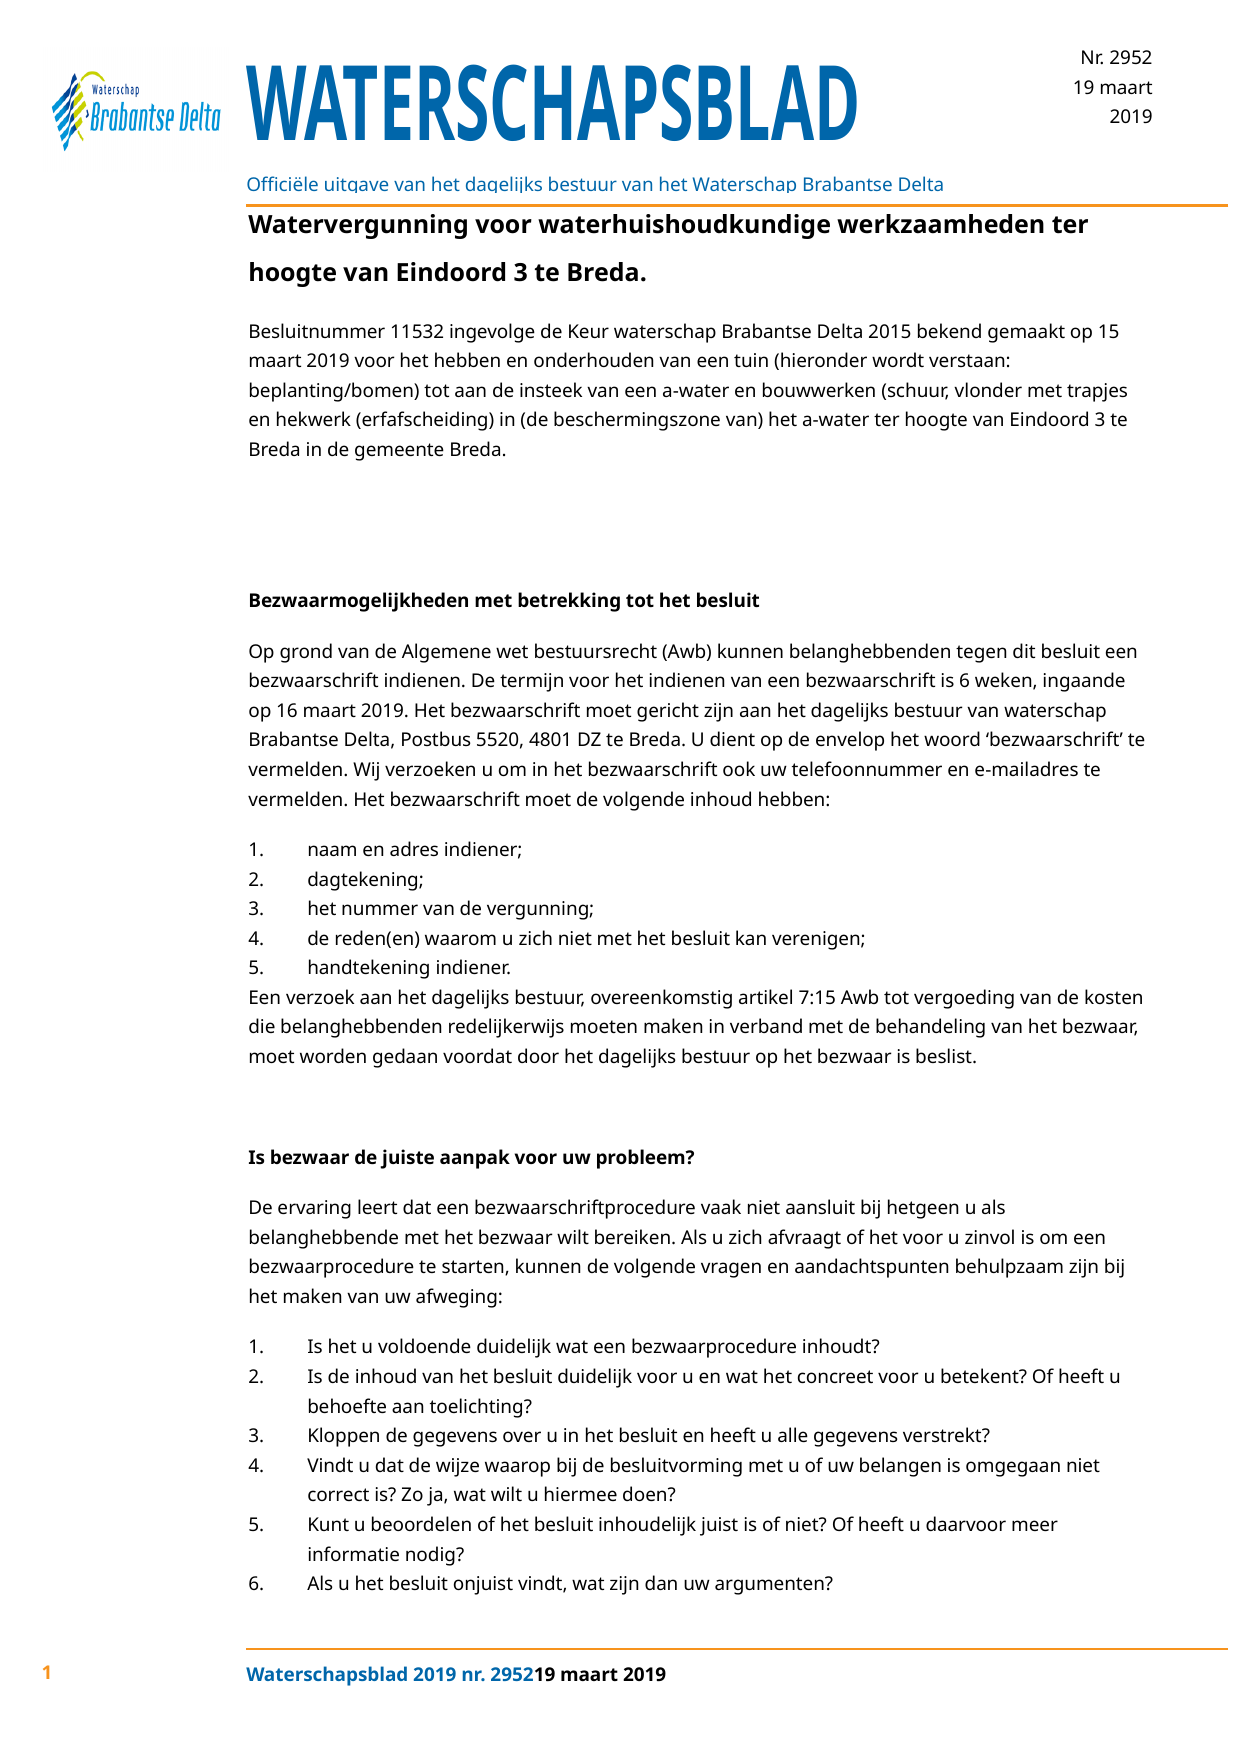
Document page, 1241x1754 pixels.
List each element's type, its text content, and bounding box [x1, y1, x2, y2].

list handtekening indiener. [248, 954, 1152, 980]
list het nummer van de vergunning; [248, 895, 1152, 921]
list Als u het besluit onjuist vindt, wat zijn dan uw argumenten? [248, 1570, 1152, 1596]
text Is bezwaar de juiste aanpak voor uw probleem? [248, 1144, 1152, 1170]
text Besluitnummer 11532 ingevolge de Keur waterschap Brabantse Delta 2015 bekend gemaakt op 15 maart 2019 voor het hebben en onderhouden van een tuin (hieronder wordt verstaan: beplanting/bomen) tot aan de insteek van een a-water en bouwwerken (schuur, vlonder met trapjes en hekwerk (erfafscheiding) in (de beschermingszone van) het a-water ter hoogte van Eindoord 3 te Breda in de gemeente Breda. [248, 318, 1152, 462]
text Bezwaarmogelijkheden met betrekking tot het besluit [248, 587, 1152, 613]
list de reden(en) waarom u zich niet met het besluit kan verenigen; [248, 925, 1152, 951]
list Vindt u dat de wijze waarop bij de besluitvorming met u of uw belangen is omgegaan niet correct is? Zo ja, wat wilt u hiermee doen? [248, 1452, 1152, 1507]
text Op grond van de Algemene wet bestuursrecht (Awb) kunnen belanghebbenden tegen dit besluit een bezwaarschrift indienen. De termijn voor het indienen van een bezwaarschrift is 6 weken, ingaande op 16 maart 2019. Het bezwaarschrift moet gericht zijn aan het dagelijks bestuur van waterschap Brabantse Delta, Postbus 5520, 4801 DZ te Breda. U dient op de envelop het woord ‘bezwaarschrift’ te vermelden. Wij verzoeken u om in het bezwaarschrift ook uw telefoonnummer en e‑mailadres te vermelden. Het bezwaarschrift moet de volgende inhoud hebben: [248, 638, 1152, 812]
picture [41, 47, 231, 172]
list Kloppen de gegevens over u in het besluit en heeft u alle gegevens verstrekt? [248, 1422, 1152, 1448]
text De ervaring leert dat een bezwaarschriftprocedure vaak niet aansluit bij hetgeen u als belanghebbende met het bezwaar wilt bereiken. Als u zich afvraagt of het voor u zinvol is om een bezwaarprocedure te starten, kunnen de volgende vragen en aandachtspunten behulpzaam zijn bij het maken van uw afweging: [248, 1194, 1152, 1309]
text Watervergunning voor waterhuishoudkundige werkzaamheden ter hoogte van Eindoord 3 te Breda. [248, 207, 1152, 288]
list Is de inhoud van het besluit duidelijk voor u en wat het concreet voor u betekent? Of heeft u behoefte aan toelichting? [248, 1363, 1152, 1419]
list Is het u voldoende duidelijk wat een bezwaarprocedure inhoudt? [248, 1334, 1152, 1359]
list naam en adres indiener; [248, 836, 1152, 862]
list dagtekening; [248, 866, 1152, 892]
text Een verzoek aan het dagelijks bestuur, overeenkomstig artikel 7:15 Awb tot vergoeding van de kosten die belanghebbenden redelijkerwijs moeten maken in verband met de behandeling van het bezwaar, moet worden gedaan voordat door het dagelijks bestuur op het bezwaar is beslist. [248, 984, 1152, 1069]
list Kunt u beoordelen of het besluit inhoudelijk juist is of niet? Of heeft u daarvoor meer informatie nodig? [248, 1511, 1152, 1567]
